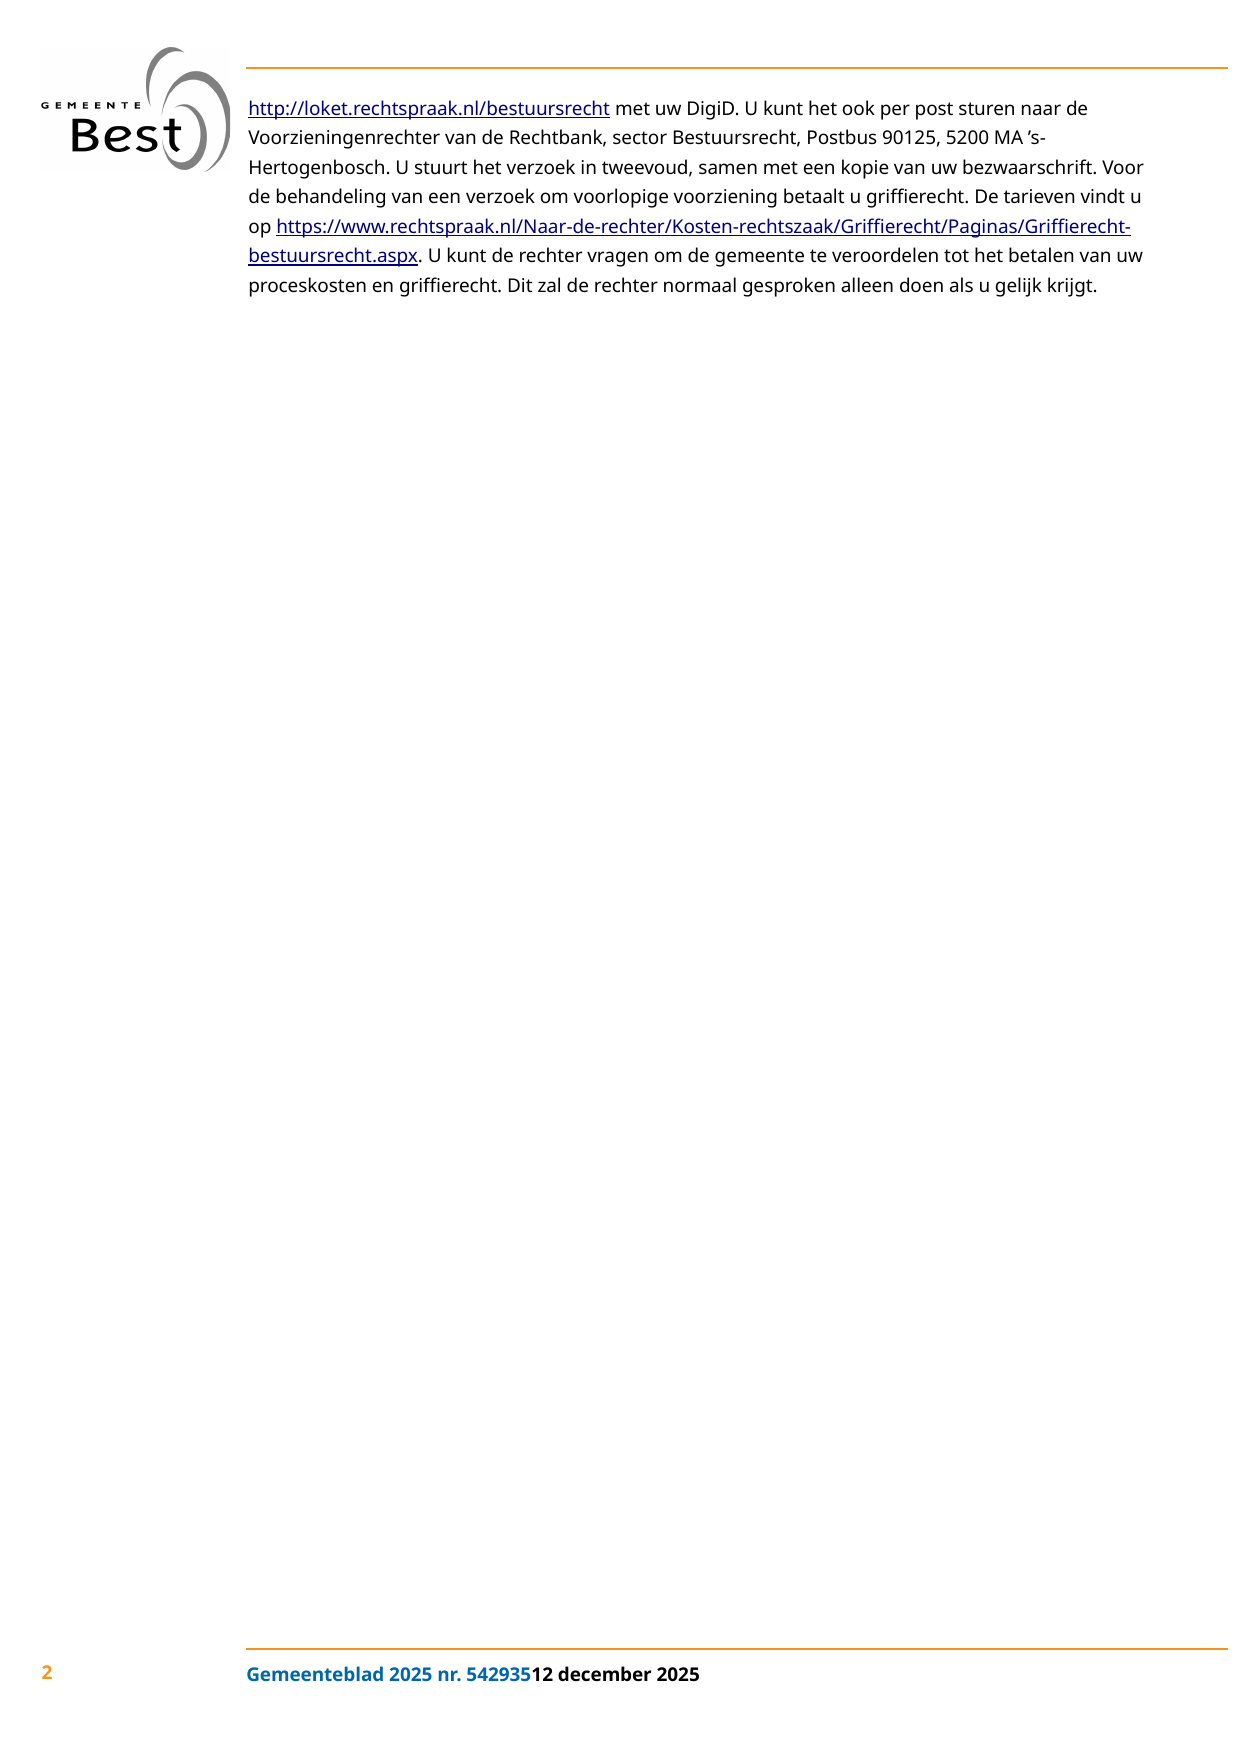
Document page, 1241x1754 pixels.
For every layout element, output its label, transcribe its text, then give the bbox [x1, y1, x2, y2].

text http://loket.rechtspraak.nl/bestuursrecht met uw DigiD. U kunt het ook per post sturen naar de Voorzieningenrechter van de Rechtbank, sector Bestuursrecht, Postbus 90125, 5200 MA ’s-Hertogenbosch. U stuurt het verzoek in tweevoud, samen met een kopie van uw bezwaarschrift. Voor de behandeling van een verzoek om voorlopige voorziening betaalt u griffierecht. De tarieven vindt u op https://www.rechtspraak.nl/Naar-de-rechter/Kosten-rechtszaak/Griffierecht/Paginas/Griffierecht-bestuursrecht.aspx. U kunt de rechter vragen om de gemeente te veroordelen tot het betalen van uw proceskosten en griffierecht. Dit zal de rechter normaal gesproken alleen doen als u gelijk krijgt. [248, 95, 1152, 298]
picture [41, 47, 231, 172]
